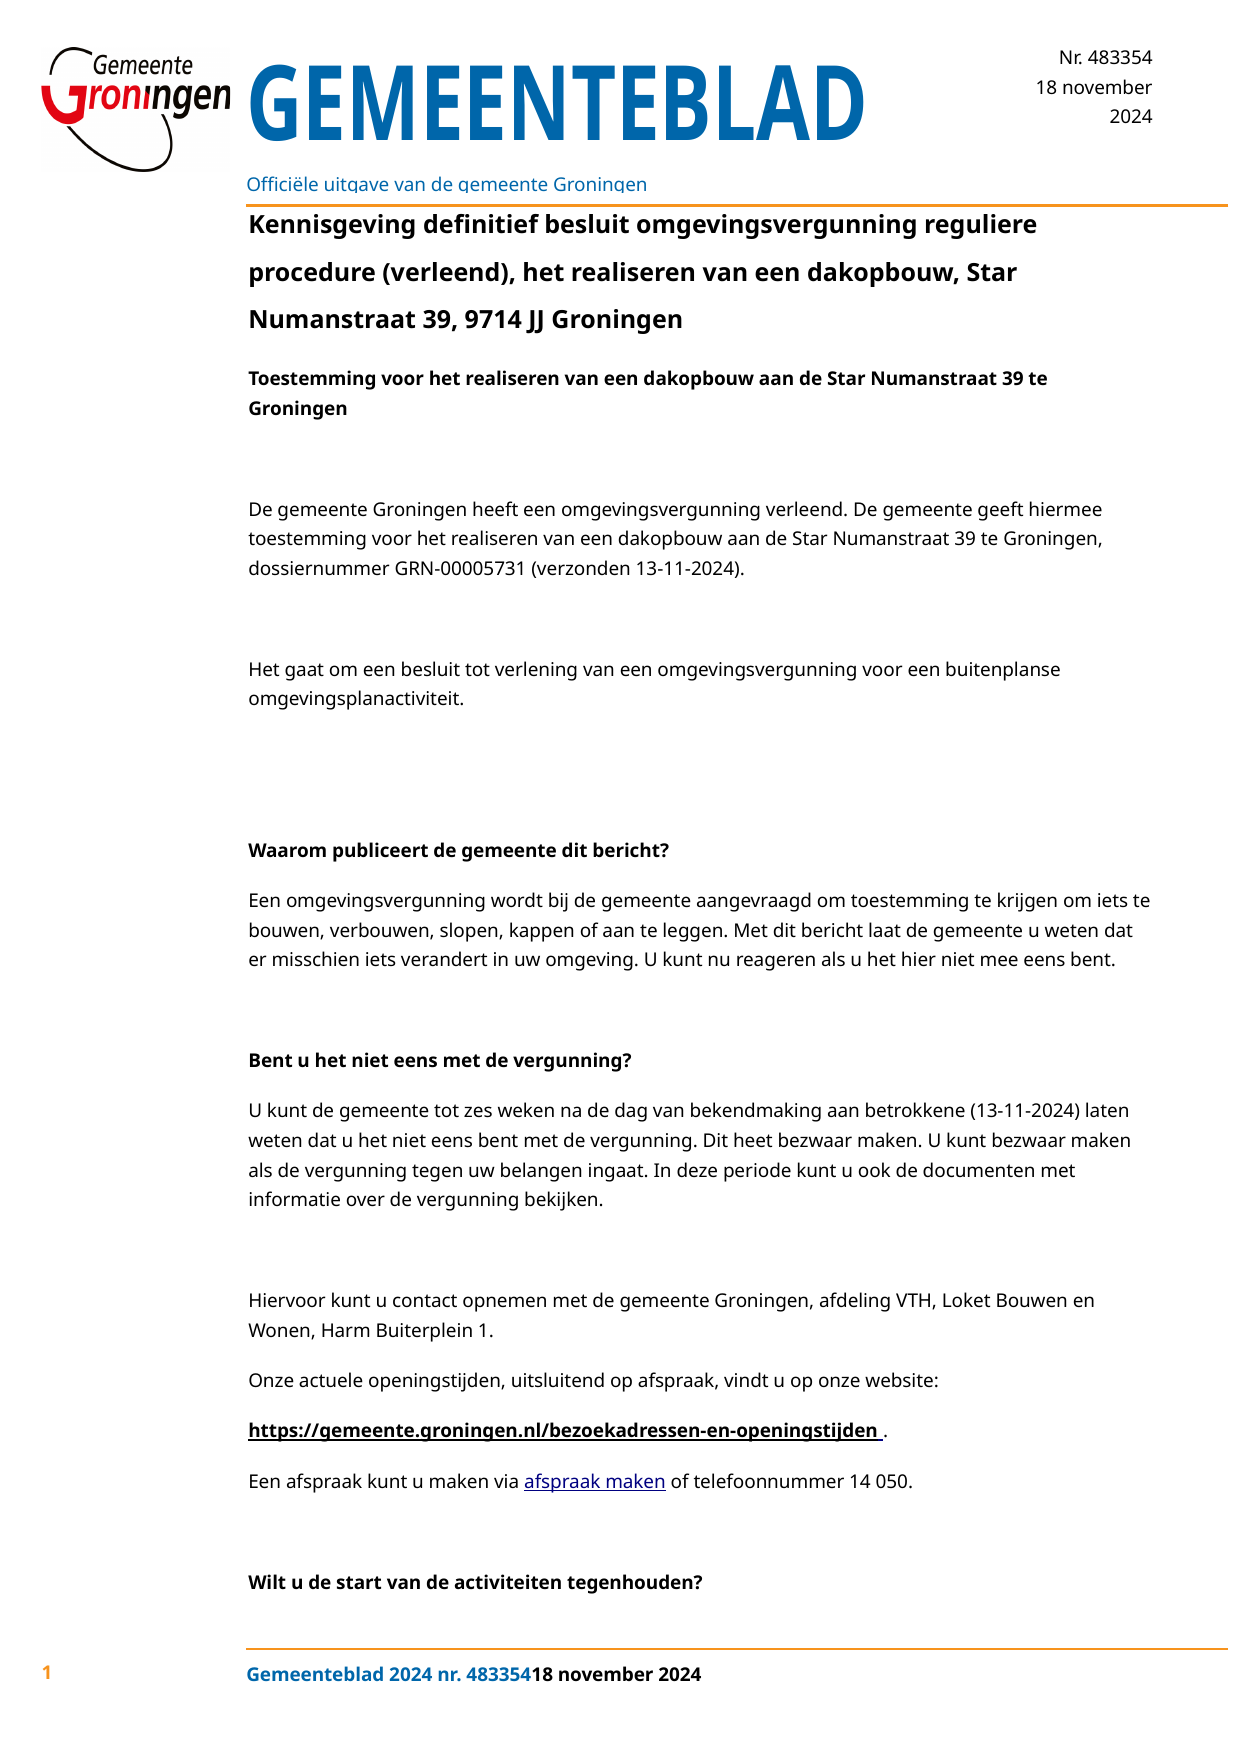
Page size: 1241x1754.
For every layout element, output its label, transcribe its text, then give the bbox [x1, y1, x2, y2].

text Bent u het niet eens met de vergunning? [248, 1047, 1152, 1073]
text Wilt u de start van de activiteiten tegenhouden? [248, 1569, 1152, 1594]
text https://gemeente.groningen.nl/bezoekadressen-en-openingstijden . [248, 1418, 1152, 1443]
text Het gaat om een besluit tot verlening van een omgevingsvergunning voor een buitenplanse omgevingsplanactiviteit. [248, 656, 1152, 711]
text Onze actuele openingstijden, uitsluitend op afspraak, vindt u op onze website: [248, 1367, 1152, 1393]
text Waarom publiceert de gemeente dit bericht? [248, 837, 1152, 862]
text Toestemming voor het realiseren van een dakopbouw aan de Star Numanstraat 39 te Groningen [248, 366, 1152, 421]
text Kennisgeving definitief besluit omgevingsvergunning reguliere procedure (verleend), het realiseren van een dakopbouw, Star Numanstraat 39, 9714 JJ Groningen [248, 207, 1152, 336]
picture [41, 47, 231, 172]
text Hiervoor kunt u contact opnemen met de gemeente Groningen, afdeling VTH, Loket Bouwen en Wonen, Harm Buiterplein 1. [248, 1287, 1152, 1342]
text Een afspraak kunt u maken via afspraak maken of telefoonnummer 14 050. [248, 1468, 1152, 1494]
text De gemeente Groningen heeft een omgevingsvergunning verleend. De gemeente geeft hiermee toestemming voor het realiseren van een dakopbouw aan de Star Numanstraat 39 te Groningen, dossiernummer GRN-00005731 (verzonden 13-11-2024). [248, 496, 1152, 581]
text Een omgevingsvergunning wordt bij de gemeente aangevraagd om toestemming te krijgen om iets te bouwen, verbouwen, slopen, kappen of aan te leggen. Met dit bericht laat de gemeente u weten dat er misschien iets verandert in uw omgeving. U kunt nu reageren als u het hier niet mee eens bent. [248, 887, 1152, 972]
text U kunt de gemeente tot zes weken na de dag van bekendmaking aan betrokkene (13-11-2024) laten weten dat u het niet eens bent met de vergunning. Dit heet bezwaar maken. U kunt bezwaar maken als de vergunning tegen uw belangen ingaat. In deze periode kunt u ook de documenten met informatie over de vergunning bekijken. [248, 1098, 1152, 1212]
